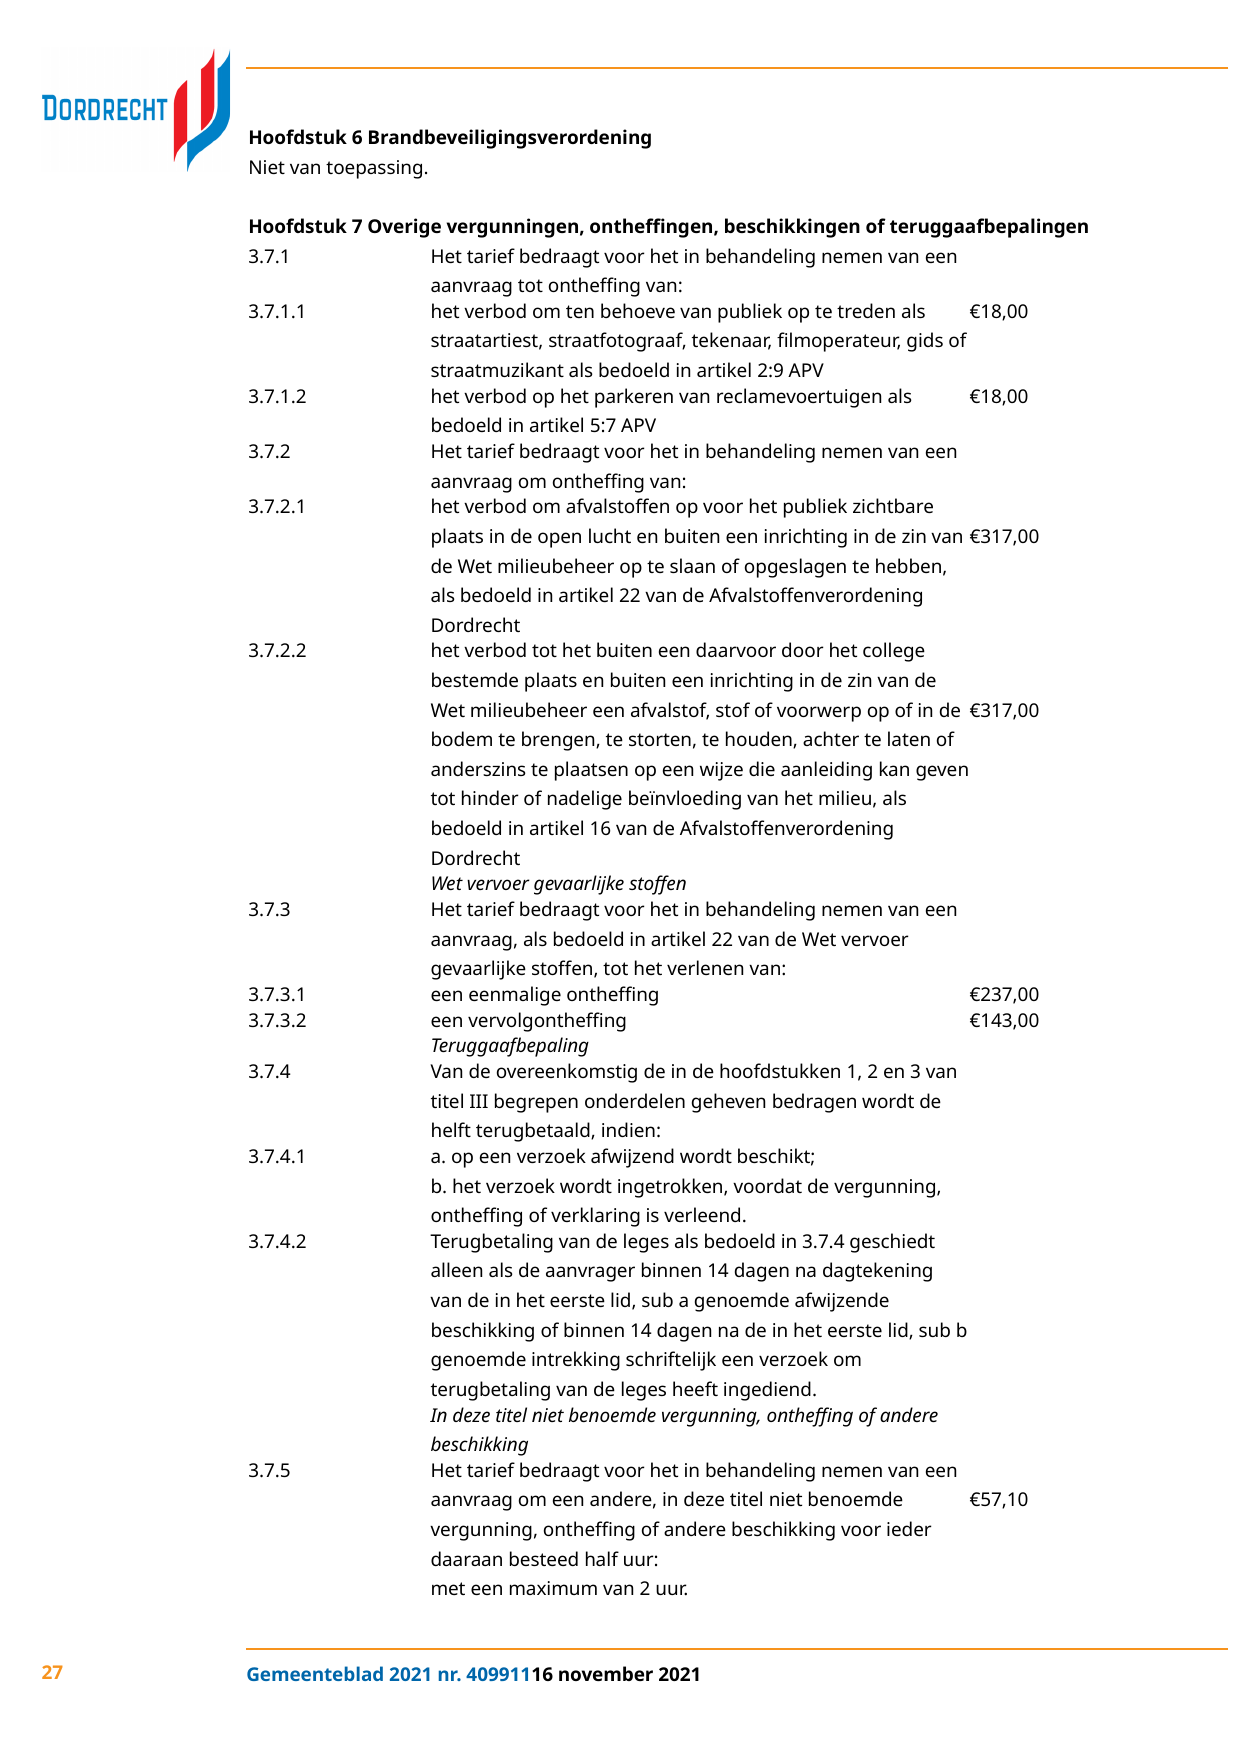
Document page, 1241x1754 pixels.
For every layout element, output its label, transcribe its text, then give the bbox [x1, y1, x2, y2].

table_cell a. op een verzoek afwijzend wordt beschikt; b. het verzoek wordt ingetrokken, voordat de vergunning, ontheffing of verklaring is verleend. [430, 1143, 969, 1228]
table_cell 3.7.2.1 [248, 494, 430, 638]
text Hoofdstuk 7 Overige vergunningen, ontheffingen, beschikkingen of teruggaafbepalingen [248, 213, 1152, 239]
table_cell [969, 438, 1152, 494]
table_cell een vervolgontheffing [430, 1007, 969, 1033]
picture [41, 47, 231, 172]
table_cell €143,00 [969, 1007, 1152, 1033]
table_cell Terugbetaling van de leges als bedoeld in 3.7.4 geschiedt alleen als de aanvrager binnen 14 dagen na dagtekening van de in het eerste lid, sub a genoemde afwijzende beschikking of binnen 14 dagen na de in het eerste lid, sub b genoemde intrekking schriftelijk een verzoek om terugbetaling van de leges heeft ingediend. [430, 1228, 969, 1402]
table_cell In deze titel niet benoemde vergunning, ontheffing of andere beschikking [430, 1402, 969, 1457]
table_cell €317,00 [969, 638, 1152, 871]
table_cell een eenmalige ontheffing [430, 981, 969, 1007]
table_cell €18,00 [969, 298, 1152, 383]
table_cell het verbod om ten behoeve van publiek op te treden als straatartiest, straatfotograaf, tekenaar, filmoperateur, gids of straatmuzikant als bedoeld in artikel 2:9 APV [430, 298, 969, 383]
table_cell Wet vervoer gevaarlijke stoffen [430, 871, 969, 896]
table_header 3.7.1 [248, 243, 430, 298]
table_cell 3.7.4.2 [248, 1228, 430, 1402]
table_cell 3.7.4.1 [248, 1143, 430, 1228]
table_cell het verbod tot het buiten een daarvoor door het college bestemde plaats en buiten een inrichting in de zin van de Wet milieubeheer een afvalstof, stof of voorwerp op of in de bodem te brengen, te storten, te houden, achter te laten of anderszins te plaatsen op een wijze die aanleiding kan geven tot hinder of nadelige beïnvloeding van het milieu, als bedoeld in artikel 16 van de Afvalstoffenverordening Dordrecht [430, 638, 969, 871]
table_cell 3.7.1.2 [248, 383, 430, 438]
text Niet van toepassing. [248, 154, 1152, 180]
table_cell [969, 896, 1152, 981]
text Hoofdstuk 6 Brandbeveiligingsverordening [248, 124, 1152, 150]
table_cell €57,10 [969, 1457, 1152, 1601]
table_cell 3.7.4 [248, 1058, 430, 1143]
table_cell het verbod op het parkeren van reclamevoertuigen als bedoeld in artikel 5:7 APV [430, 383, 969, 438]
table_cell 3.7.2 [248, 438, 430, 494]
table_cell Het tarief bedraagt voor het in behandeling nemen van een aanvraag om ontheffing van: [430, 438, 969, 494]
table_header Het tarief bedraagt voor het in behandeling nemen van een aanvraag tot ontheffing van: [430, 243, 969, 298]
table_cell €18,00 [969, 383, 1152, 438]
table_cell [248, 1033, 430, 1058]
table_cell 3.7.5 [248, 1457, 430, 1601]
table_cell [969, 1402, 1152, 1457]
table_cell 3.7.1.1 [248, 298, 430, 383]
table_cell [969, 1143, 1152, 1228]
table_cell [969, 1058, 1152, 1143]
table_cell [969, 1228, 1152, 1402]
table_header [969, 243, 1152, 298]
table_cell 3.7.3.1 [248, 981, 430, 1007]
table_cell Het tarief bedraagt voor het in behandeling nemen van een aanvraag, als bedoeld in artikel 22 van de Wet vervoer gevaarlijke stoffen, tot het verlenen van: [430, 896, 969, 981]
table_cell [248, 1402, 430, 1457]
table_cell €237,00 [969, 981, 1152, 1007]
table_cell 3.7.3.2 [248, 1007, 430, 1033]
table_cell Teruggaafbepaling [430, 1033, 969, 1058]
table_cell 3.7.3 [248, 896, 430, 981]
table_cell [969, 1033, 1152, 1058]
table_cell [248, 871, 430, 896]
table_cell Van de overeenkomstig de in de hoofdstukken 1, 2 en 3 van titel III begrepen onderdelen geheven bedragen wordt de helft terugbetaald, indien: [430, 1058, 969, 1143]
table_cell [969, 871, 1152, 896]
table_cell €317,00 [969, 494, 1152, 638]
table_cell Het tarief bedraagt voor het in behandeling nemen van een aanvraag om een andere, in deze titel niet benoemde vergunning, ontheffing of andere beschikking voor ieder daaraan besteed half uur: met een maximum van 2 uur. [430, 1457, 969, 1601]
table_cell 3.7.2.2 [248, 638, 430, 871]
table_cell het verbod om afvalstoffen op voor het publiek zichtbare plaats in de open lucht en buiten een inrichting in de zin van de Wet milieubeheer op te slaan of opgeslagen te hebben, als bedoeld in artikel 22 van de Afvalstoffenverordening Dordrecht [430, 494, 969, 638]
